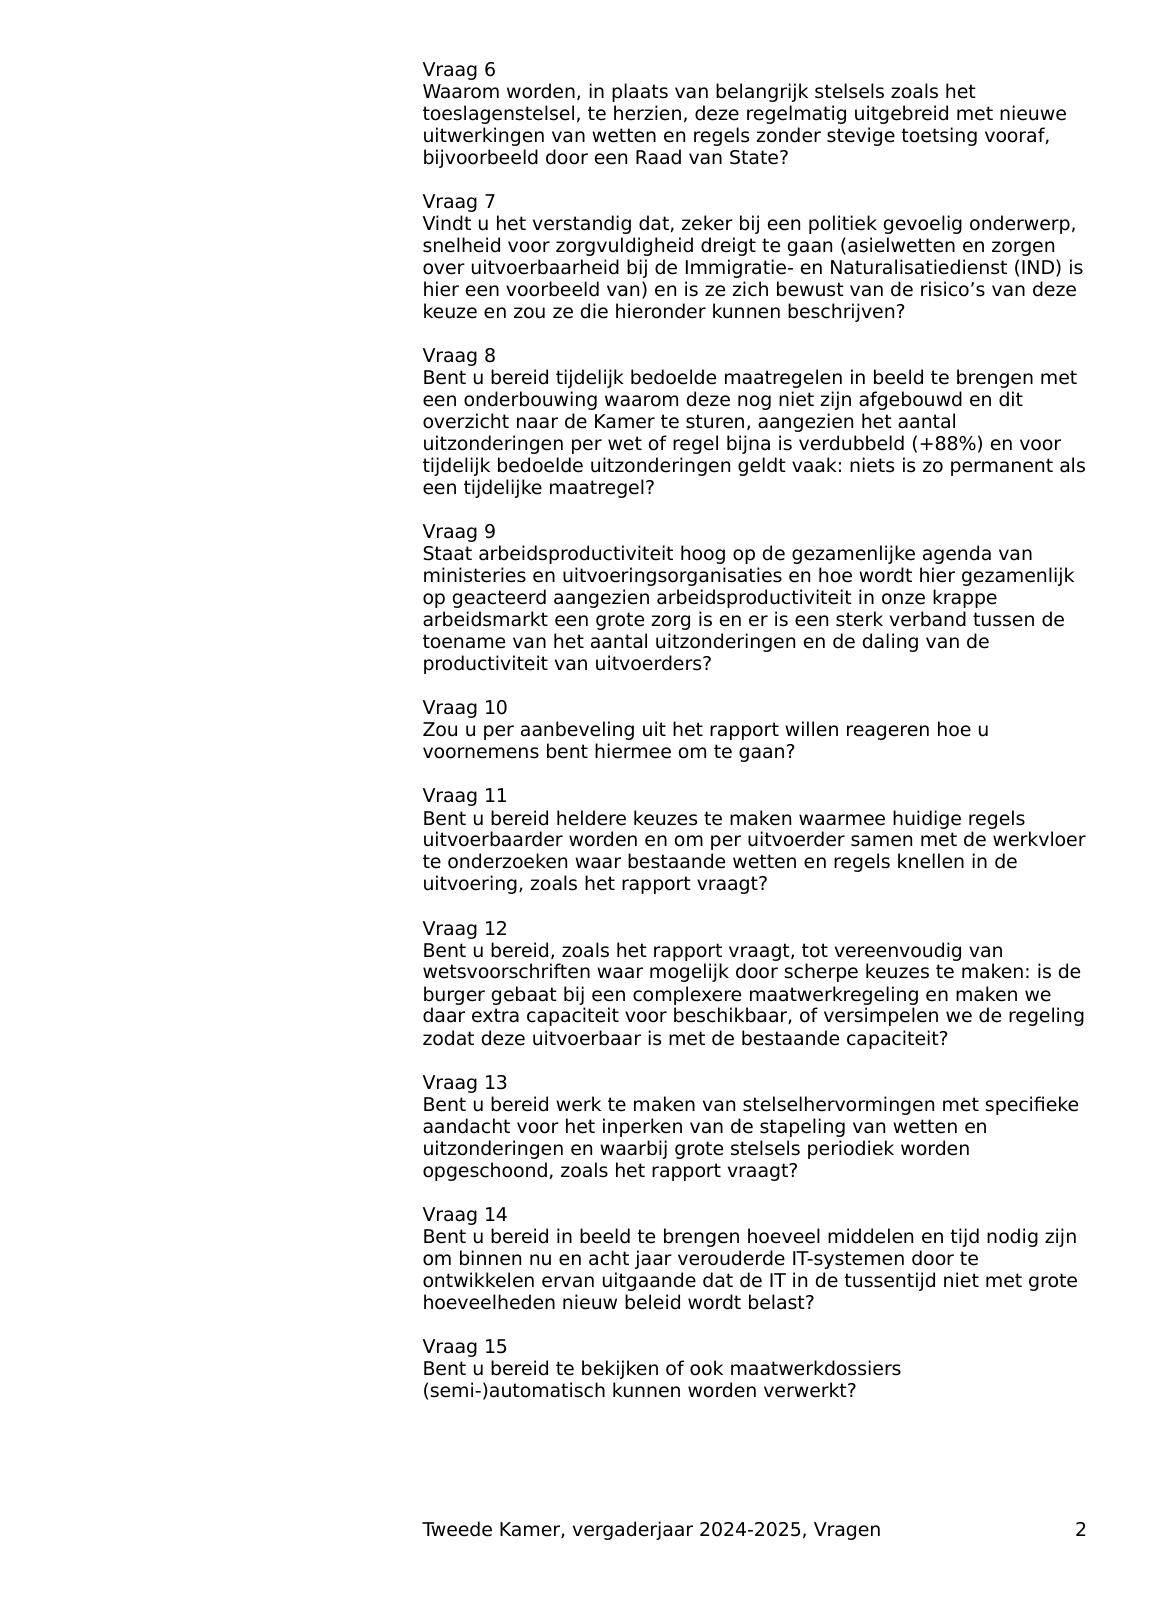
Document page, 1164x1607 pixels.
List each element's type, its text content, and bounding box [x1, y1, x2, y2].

text Vraag 6 [422, 59, 1087, 81]
text Vraag 9 [422, 521, 1087, 543]
text Vraag 10 [422, 697, 1087, 719]
text Vraag 7 [422, 191, 1087, 213]
text Bent u bereid heldere keuzes te maken waarmee huidige regels uitvoerbaarder worden en om per uitvoerder samen met de werkvloer te onderzoeken waar bestaande wetten en regels knellen in de uitvoering, zoals het rapport vraagt? [422, 807, 1087, 895]
text Vraag 13 [422, 1072, 1087, 1093]
text Bent u bereid te bekijken of ook maatwerkdossiers (semi-)automatisch kunnen worden verwerkt? [422, 1358, 1087, 1402]
text Bent u bereid, zoals het rapport vraagt, tot vereenvoudig van wetsvoorschriften waar mogelijk door scherpe keuzes te maken: is de burger gebaat bij een complexere maatwerkregeling en maken we daar extra capaciteit voor beschikbaar, of versimpelen we de regeling zodat deze uitvoerbaar is met de bestaande capaciteit? [422, 939, 1087, 1049]
text Bent u bereid tijdelijk bedoelde maatregelen in beeld te brengen met een onderbouwing waarom deze nog niet zijn afgebouwd en dit overzicht naar de Kamer te sturen, aangezien het aantal uitzonderingen per wet of regel bijna is verdubbeld (+88%) en voor tijdelijk bedoelde uitzonderingen geldt vaak: niets is zo permanent als een tijdelijke maatregel? [422, 367, 1087, 499]
text Vraag 11 [422, 785, 1087, 807]
text Vraag 14 [422, 1204, 1087, 1226]
text Staat arbeidsproductiviteit hoog op de gezamenlijke agenda van ministeries en uitvoeringsorganisaties en hoe wordt hier gezamenlijk op geacteerd aangezien arbeidsproductiviteit in onze krappe arbeidsmarkt een grote zorg is en er is een sterk verband tussen de toename van het aantal uitzonderingen en de daling van de productiviteit van uitvoerders? [422, 543, 1087, 675]
text Bent u bereid werk te maken van stelselhervormingen met specifieke aandacht voor het inperken van de stapeling van wetten en uitzonderingen en waarbij grote stelsels periodiek worden opgeschoond, zoals het rapport vraagt? [422, 1093, 1087, 1181]
text Vraag 8 [422, 345, 1087, 367]
text Waarom worden, in plaats van belangrijk stelsels zoals het toeslagenstelsel, te herzien, deze regelmatig uitgebreid met nieuwe uitwerkingen van wetten en regels zonder stevige toetsing vooraf, bijvoorbeeld door een Raad van State? [422, 81, 1087, 169]
text Vraag 15 [422, 1336, 1087, 1358]
text Vindt u het verstandig dat, zeker bij een politiek gevoelig onderwerp, snelheid voor zorgvuldigheid dreigt te gaan (asielwetten en zorgen over uitvoerbaarheid bij de Immigratie- en Naturalisatiedienst (IND) is hier een voorbeeld van) en is ze zich bewust van de risico’s van deze keuze en zou ze die hieronder kunnen beschrijven? [422, 213, 1087, 323]
text Bent u bereid in beeld te brengen hoeveel middelen en tijd nodig zijn om binnen nu en acht jaar verouderde IT-systemen door te ontwikkelen ervan uitgaande dat de IT in de tussentijd niet met grote hoeveelheden nieuw beleid wordt belast? [422, 1226, 1087, 1313]
text Vraag 12 [422, 917, 1087, 939]
text Zou u per aanbeveling uit het rapport willen reageren hoe u voornemens bent hiermee om te gaan? [422, 719, 1087, 763]
